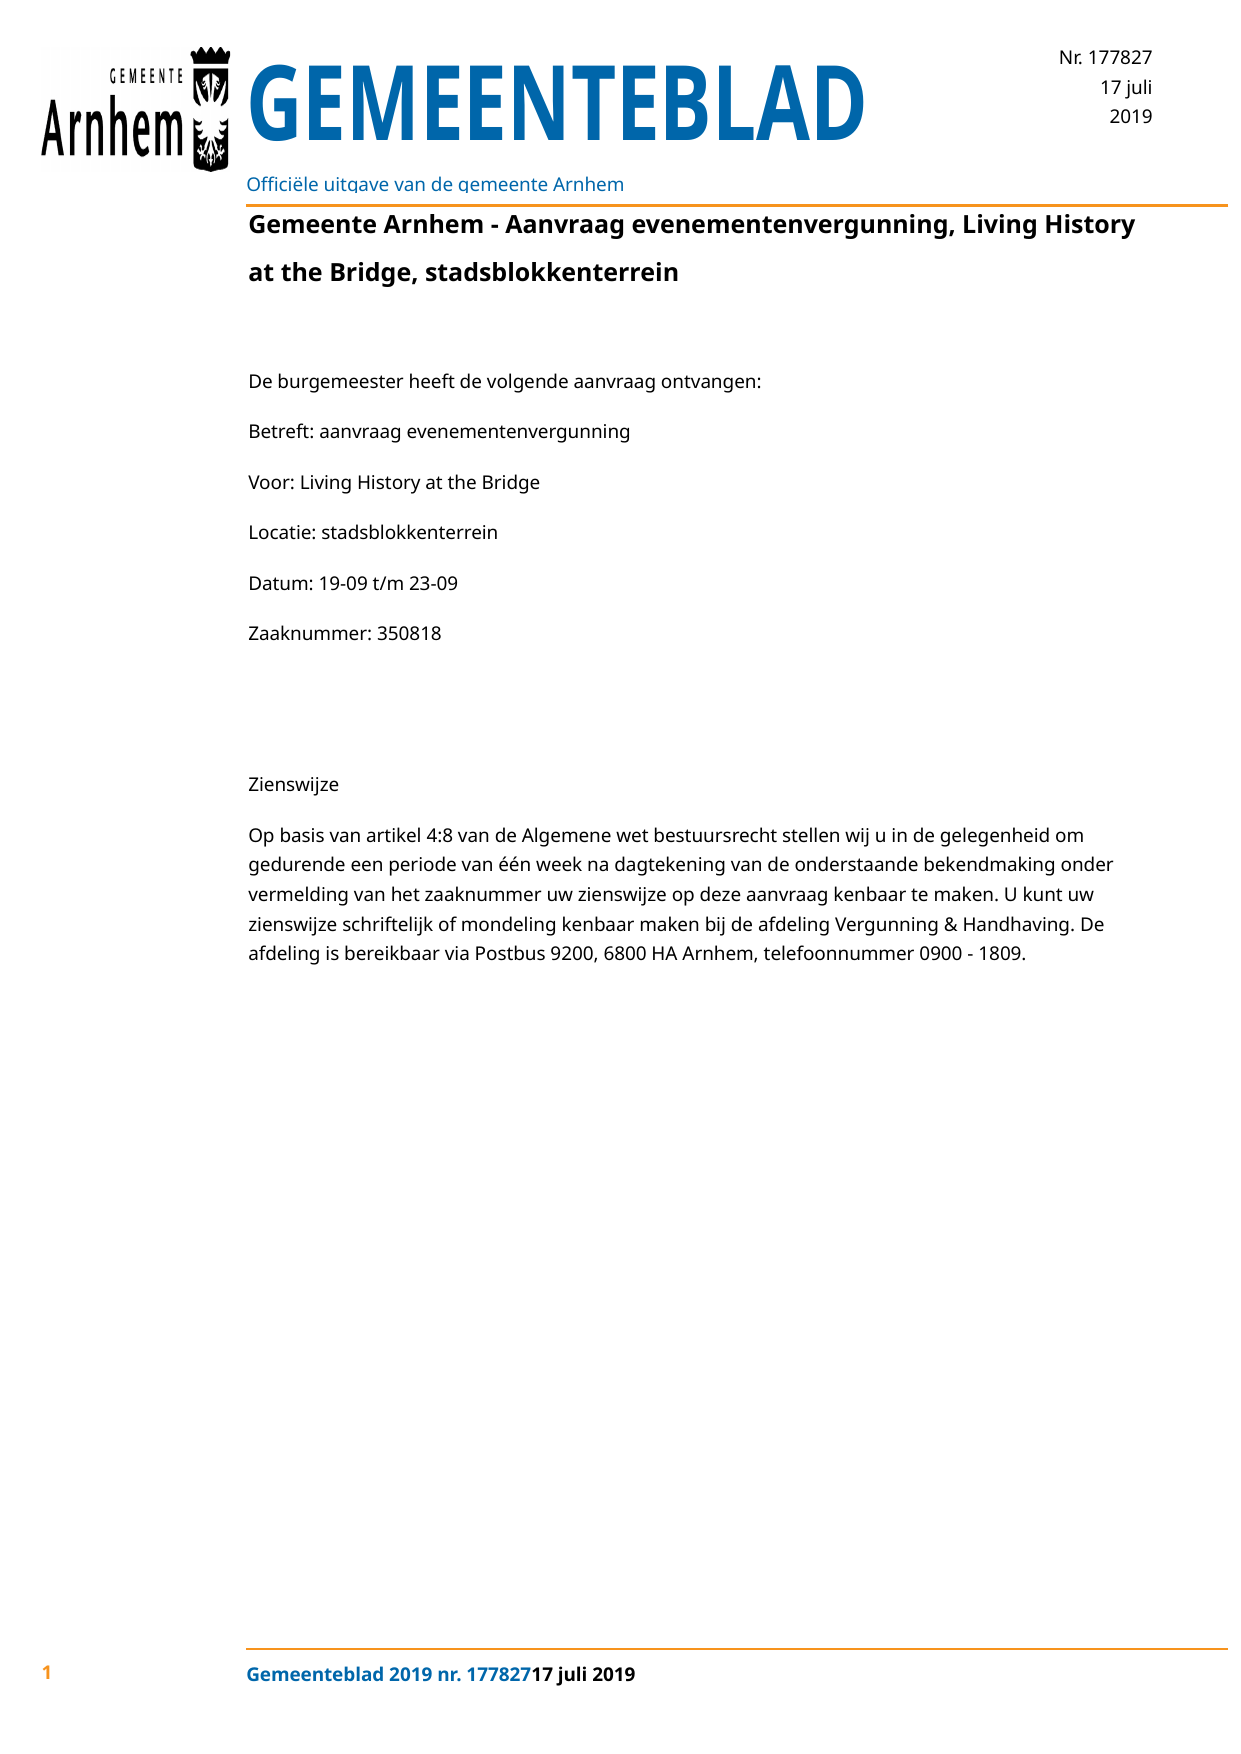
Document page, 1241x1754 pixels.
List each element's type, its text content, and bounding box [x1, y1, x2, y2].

text Op basis van artikel 4:8 van de Algemene wet bestuursrecht stellen wij u in de gelegenheid om gedurende een periode van één week na dagtekening van de onderstaande bekendmaking onder vermelding van het zaaknummer uw zienswijze op deze aanvraag kenbaar te maken. U kunt uw zienswijze schriftelijk of mondeling kenbaar maken bij de afdeling Vergunning & Handhaving. De afdeling is bereikbaar via Postbus 9200, 6800 HA Arnhem, telefoonnummer 0900 - 1809. [248, 822, 1152, 966]
text Gemeente Arnhem - Aanvraag evenementenvergunning, Living History at the Bridge, stadsblokkenterrein [248, 207, 1152, 288]
text Datum: 19-09 t/m 23-09 [248, 570, 1152, 596]
text Locatie: stadsblokkenterrein [248, 519, 1152, 545]
text Zienswijze [248, 772, 1152, 797]
text Zaaknummer: 350818 [248, 620, 1152, 646]
text Betreft: aanvraag evenementenvergunning [248, 419, 1152, 444]
text De burgemeester heeft de volgende aanvraag ontvangen: [248, 368, 1152, 394]
text Voor: Living History at the Bridge [248, 469, 1152, 495]
picture [41, 47, 231, 172]
